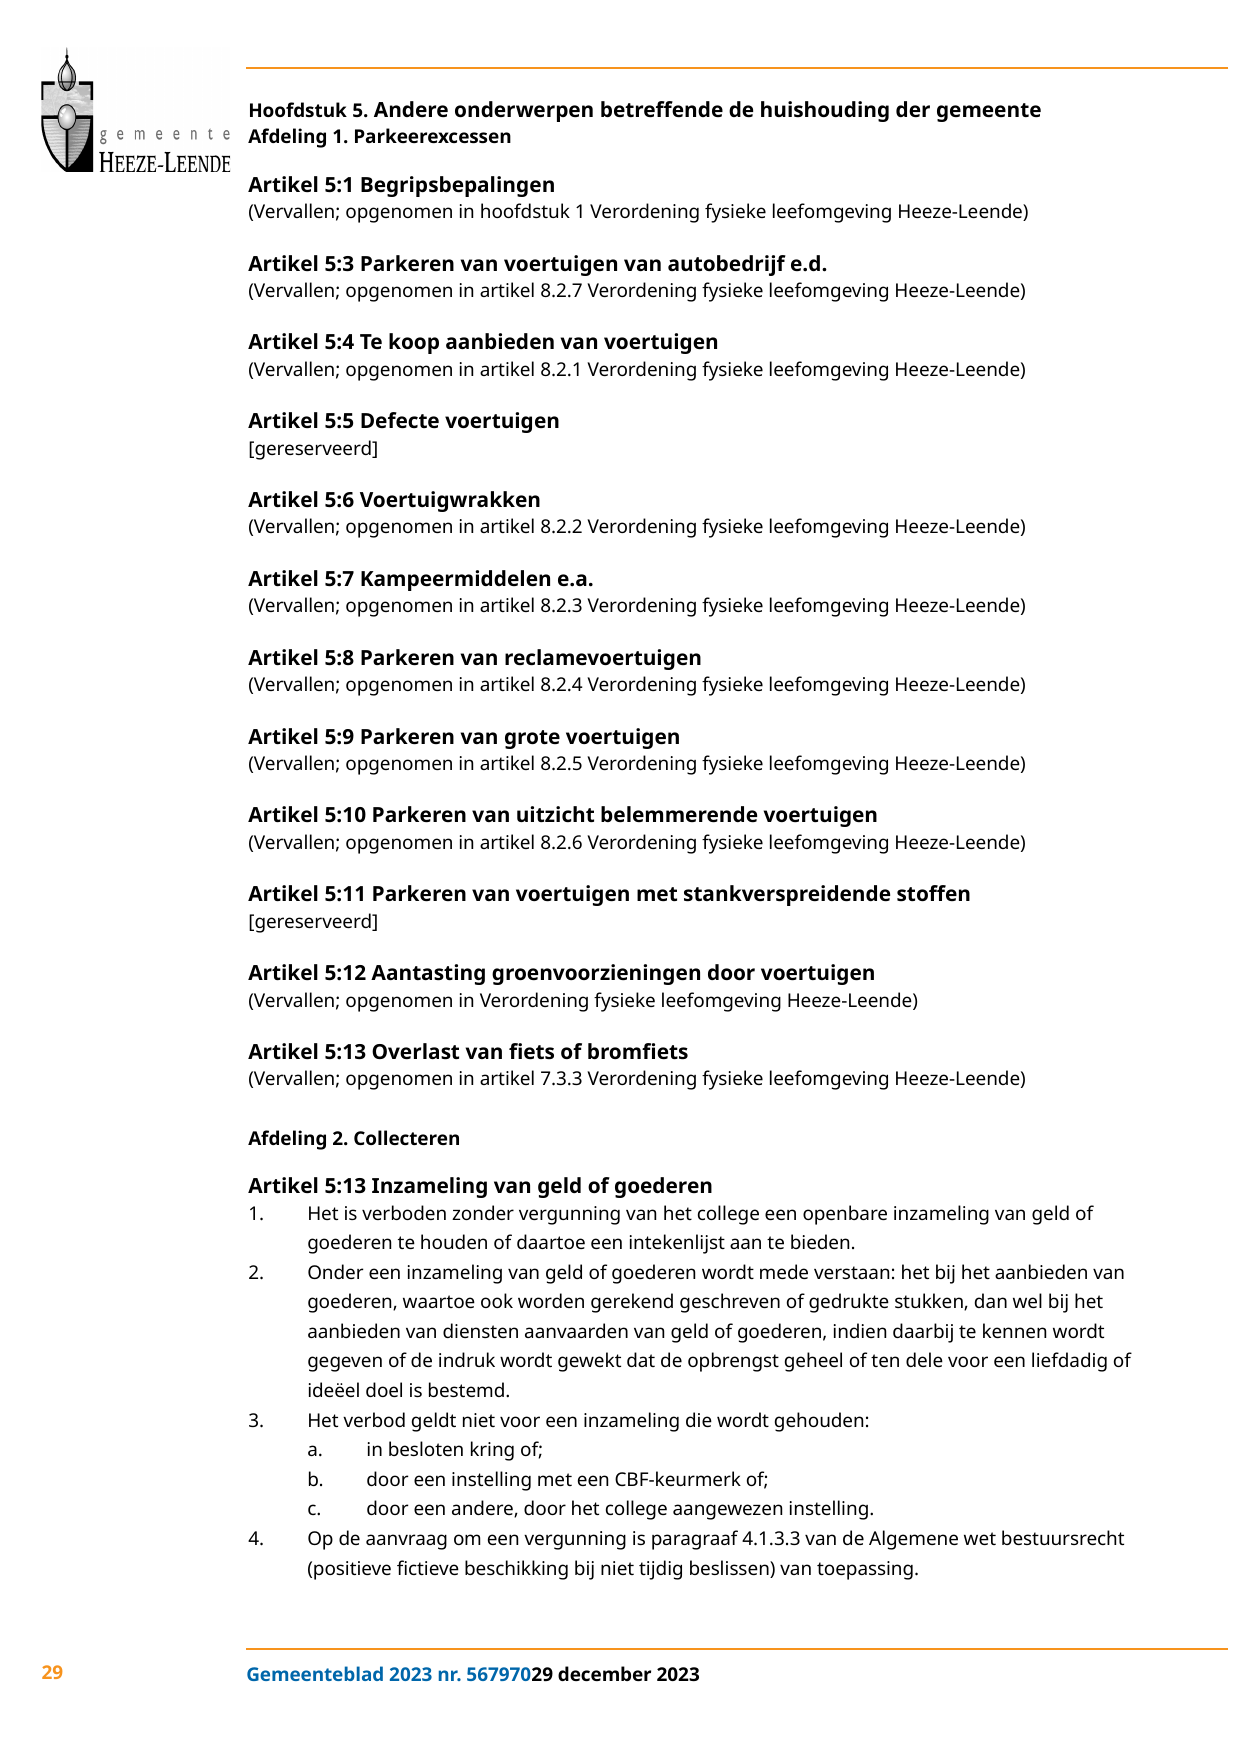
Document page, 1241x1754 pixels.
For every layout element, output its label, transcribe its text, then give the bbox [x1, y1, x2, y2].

text Artikel 5:3 Parkeren van voertuigen van autobedrijf e.d. [248, 249, 1152, 277]
text Artikel 5:10 Parkeren van uitzicht belemmerende voertuigen [248, 801, 1152, 829]
text (Vervallen; opgenomen in Verordening fysieke leefomgeving Heeze-Leende) [248, 987, 1152, 1012]
text (Vervallen; opgenomen in artikel 8.2.7 Verordening fysieke leefomgeving Heeze-Leende) [248, 277, 1152, 303]
text Artikel 5:1 Begripsbepalingen [248, 170, 1152, 198]
list Het verbod geldt niet voor een inzameling die wordt gehouden: [248, 1407, 1152, 1433]
text Afdeling 1. Parkeerexcessen [248, 123, 1152, 149]
text (Vervallen; opgenomen in artikel 8.2.6 Verordening fysieke leefomgeving Heeze-Leende) [248, 829, 1152, 855]
text Artikel 5:8 Parkeren van reclamevoertuigen [248, 643, 1152, 671]
text Artikel 5:5 Defecte voertuigen [248, 406, 1152, 435]
text (Vervallen; opgenomen in artikel 8.2.2 Verordening fysieke leefomgeving Heeze-Leende) [248, 514, 1152, 539]
list door een instelling met een CBF-keurmerk of; [307, 1466, 1152, 1492]
text Artikel 5:11 Parkeren van voertuigen met stankverspreidende stoffen [248, 879, 1152, 908]
list door een andere, door het college aangewezen instelling. [307, 1496, 1152, 1521]
text (Vervallen; opgenomen in artikel 8.2.1 Verordening fysieke leefomgeving Heeze-Leende) [248, 356, 1152, 382]
text (Vervallen; opgenomen in artikel 8.2.4 Verordening fysieke leefomgeving Heeze-Leende) [248, 671, 1152, 697]
list Het is verboden zonder vergunning van het college een openbare inzameling van geld of goederen te houden of daartoe een intekenlijst aan te bieden. [248, 1200, 1152, 1255]
text (Vervallen; opgenomen in artikel 8.2.5 Verordening fysieke leefomgeving Heeze-Leende) [248, 750, 1152, 776]
list Onder een inzameling van geld of goederen wordt mede verstaan: het bij het aanbieden van goederen, waartoe ook worden gerekend geschreven of gedrukte stukken, dan wel bij het aanbieden van diensten aanvaarden van geld of goederen, indien daarbij te kennen wordt gegeven of de indruk wordt gewekt dat de opbrengst geheel of ten dele voor een liefdadig of ideëel doel is bestemd. [248, 1259, 1152, 1403]
text (Vervallen; opgenomen in artikel 7.3.3 Verordening fysieke leefomgeving Heeze-Leende) [248, 1066, 1152, 1091]
text Artikel 5:7 Kampeermiddelen e.a. [248, 564, 1152, 592]
list in besloten kring of; [307, 1436, 1152, 1462]
text [gereserveerd] [248, 908, 1152, 934]
text [gereserveerd] [248, 435, 1152, 461]
text Artikel 5:9 Parkeren van grote voertuigen [248, 722, 1152, 750]
list Op de aanvraag om een vergunning is paragraaf 4.1.3.3 van de Algemene wet bestuursrecht (positieve fictieve beschikking bij niet tijdig beslissen) van toepassing. [248, 1525, 1152, 1581]
text (Vervallen; opgenomen in hoofdstuk 1 Verordening fysieke leefomgeving Heeze-Leende) [248, 198, 1152, 224]
text (Vervallen; opgenomen in artikel 8.2.3 Verordening fysieke leefomgeving Heeze-Leende) [248, 592, 1152, 618]
text Artikel 5:13 Overlast van fiets of bromfiets [248, 1037, 1152, 1066]
text Artikel 5:13 Inzameling van geld of goederen [248, 1171, 1152, 1200]
text Afdeling 2. Collecteren [248, 1125, 1152, 1151]
text Hoofdstuk 5. Andere onderwerpen betreffende de huishouding der gemeente [248, 95, 1152, 123]
text Artikel 5:4 Te koop aanbieden van voertuigen [248, 327, 1152, 356]
picture [41, 47, 231, 172]
text Artikel 5:6 Voertuigwrakken [248, 485, 1152, 514]
text Artikel 5:12 Aantasting groenvoorzieningen door voertuigen [248, 958, 1152, 987]
